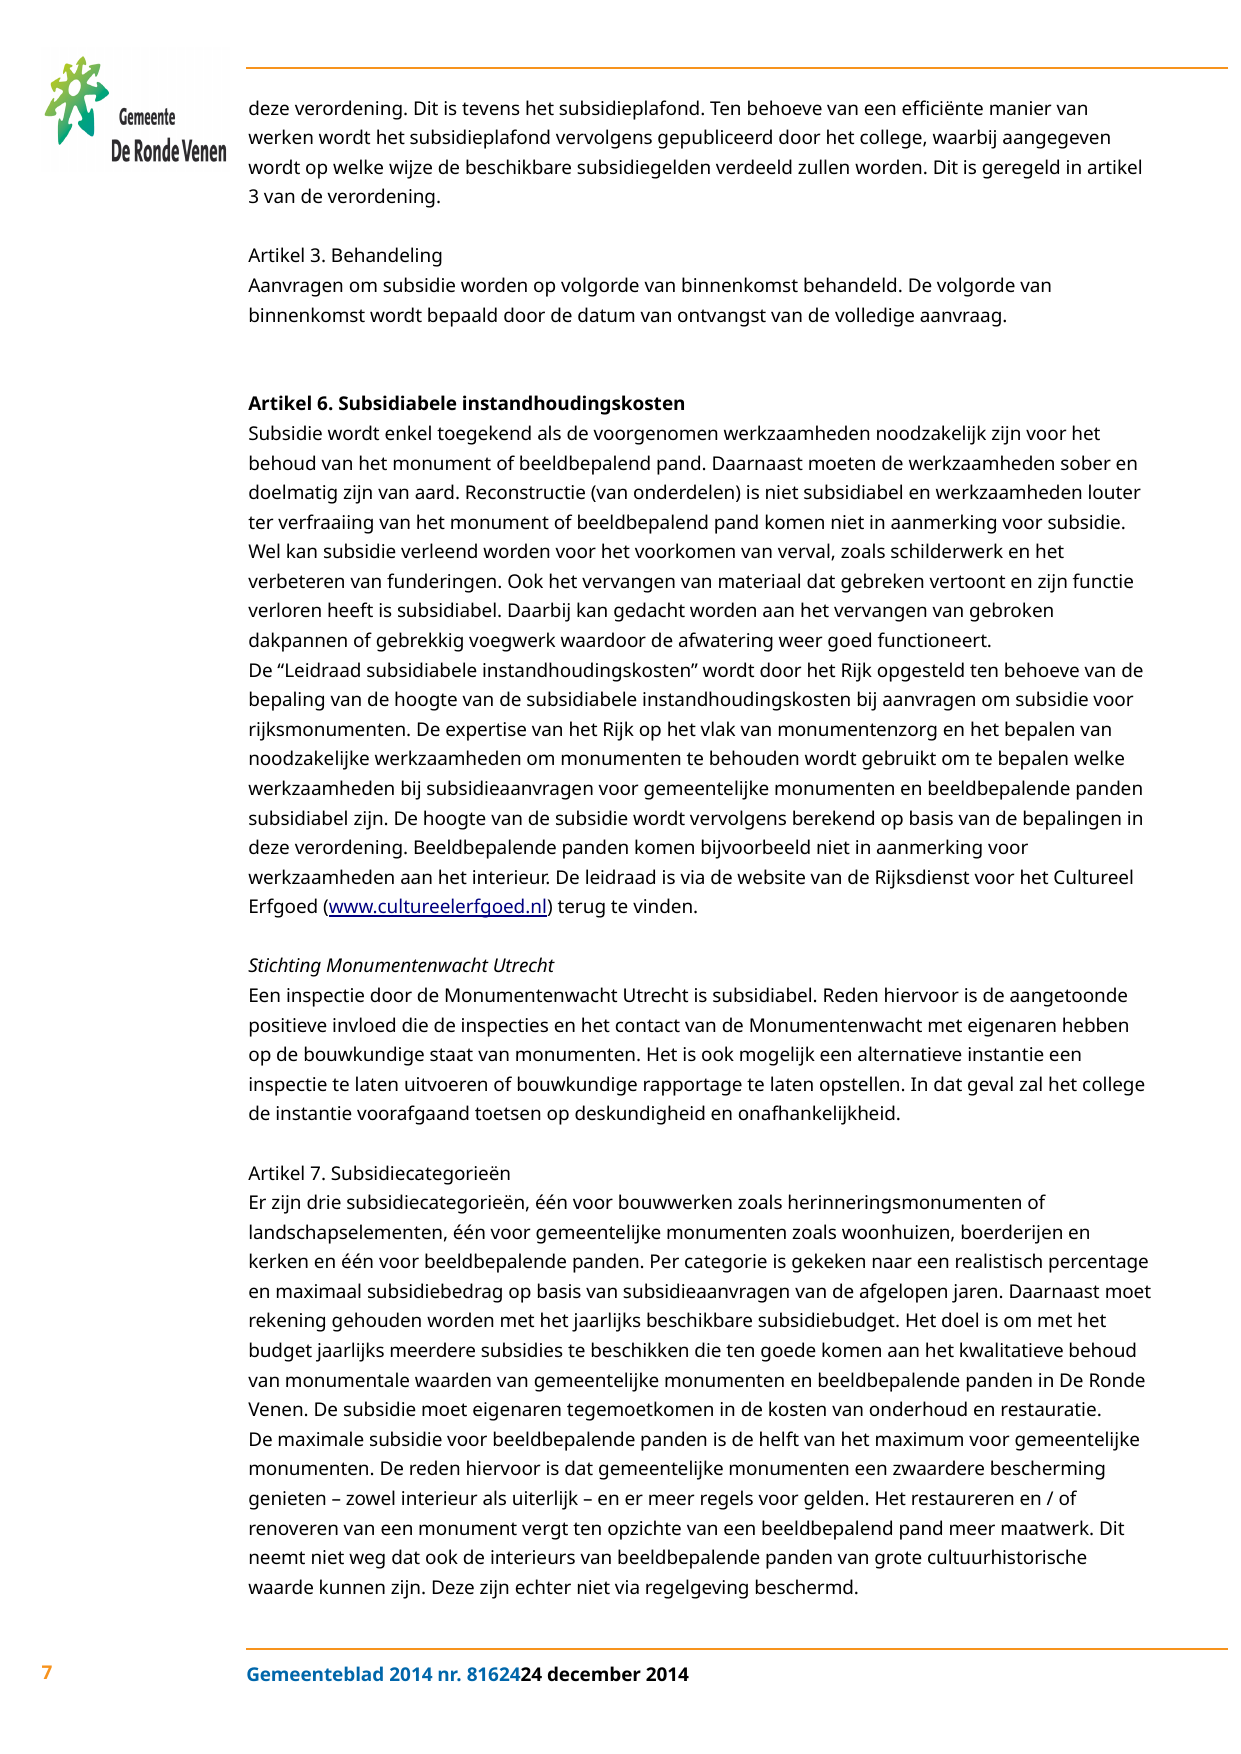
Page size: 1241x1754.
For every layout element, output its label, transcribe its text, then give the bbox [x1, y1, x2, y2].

text Artikel 3. Behandeling [248, 243, 1152, 268]
text Artikel 7. Subsidiecategorieën [248, 1160, 1152, 1186]
text Aanvragen om subsidie worden op volgorde van binnenkomst behandeld. De volgorde van binnenkomst wordt bepaald door de datum van ontvangst van de volledige aanvraag. [248, 272, 1152, 328]
text Subsidie wordt enkel toegekend als de voorgenomen werkzaamheden noodzakelijk zijn voor het behoud van het monument of beeldbepalend pand. Daarnaast moeten de werkzaamheden sober en doelmatig zijn van aard. Reconstructie (van onderdelen) is niet subsidiabel en werkzaamheden louter ter verfraaiing van het monument of beeldbepalend pand komen niet in aanmerking voor subsidie. Wel kan subsidie verleend worden voor het voorkomen van verval, zoals schilderwerk en het verbeteren van funderingen. Ook het vervangen van materiaal dat gebreken vertoont en zijn functie verloren heeft is subsidiabel. Daarbij kan gedacht worden aan het vervangen van gebroken dakpannen of gebrekkig voegwerk waardoor de afwatering weer goed functioneert. [248, 420, 1152, 653]
text Er zijn drie subsidiecategorieën, één voor bouwwerken zoals herinneringsmonumenten of landschapselementen, één voor gemeentelijke monumenten zoals woonhuizen, boerderijen en kerken en één voor beeldbepalende panden. Per categorie is gekeken naar een realistisch percentage en maximaal subsidiebedrag op basis van subsidieaanvragen van de afgelopen jaren. Daarnaast moet rekening gehouden worden met het jaarlijks beschikbare subsidiebudget. Het doel is om met het budget jaarlijks meerdere subsidies te beschikken die ten goede komen aan het kwalitatieve behoud van monumentale waarden van gemeentelijke monumenten en beeldbepalende panden in De Ronde Venen. De subsidie moet eigenaren tegemoetkomen in de kosten van onderhoud en restauratie. [248, 1189, 1152, 1422]
text Stichting Monumentenwacht Utrecht [248, 953, 1152, 978]
text De “Leidraad subsidiabele instandhoudingskosten” wordt door het Rijk opgesteld ten behoeve van de bepaling van de hoogte van de subsidiabele instandhoudingskosten bij aanvragen om subsidie voor rijksmonumenten. De expertise van het Rijk op het vlak van monumentenzorg en het bepalen van noodzakelijke werkzaamheden om monumenten te behouden wordt gebruikt om te bepalen welke werkzaamheden bij subsidieaanvragen voor gemeentelijke monumenten en beeldbepalende panden subsidiabel zijn. De hoogte van de subsidie wordt vervolgens berekend op basis van de bepalingen in deze verordening. Beeldbepalende panden komen bijvoorbeeld niet in aanmerking voor werkzaamheden aan het interieur. De leidraad is via de website van de Rijksdienst voor het Cultureel Erfgoed (www.cultureelerfgoed.nl) terug te vinden. [248, 657, 1152, 919]
text Een inspectie door de Monumentenwacht Utrecht is subsidiabel. Reden hiervoor is de aangetoonde positieve invloed die de inspecties en het contact van de Monumentenwacht met eigenaren hebben op de bouwkundige staat van monumenten. Het is ook mogelijk een alternatieve instantie een inspectie te laten uitvoeren of bouwkundige rapportage te laten opstellen. In dat geval zal het college de instantie voorafgaand toetsen op deskundigheid en onafhankelijkheid. [248, 982, 1152, 1126]
text De maximale subsidie voor beeldbepalende panden is de helft van het maximum voor gemeentelijke monumenten. De reden hiervoor is dat gemeentelijke monumenten een zwaardere bescherming genieten – zowel interieur als uiterlijk – en er meer regels voor gelden. Het restaureren en / of renoveren van een monument vergt ten opzichte van een beeldbepalend pand meer maatwerk. Dit neemt niet weg dat ook de interieurs van beeldbepalende panden van grote cultuurhistorische waarde kunnen zijn. Deze zijn echter niet via regelgeving beschermd. [248, 1426, 1152, 1600]
picture [41, 47, 231, 172]
text Artikel 6. Subsidiabele instandhoudingskosten [248, 391, 1152, 416]
text deze verordening. Dit is tevens het subsidieplafond. Ten behoeve van een efficiënte manier van werken wordt het subsidieplafond vervolgens gepubliceerd door het college, waarbij aangegeven wordt op welke wijze de beschikbare subsidiegelden verdeeld zullen worden. Dit is geregeld in artikel 3 van de verordening. [248, 95, 1152, 209]
